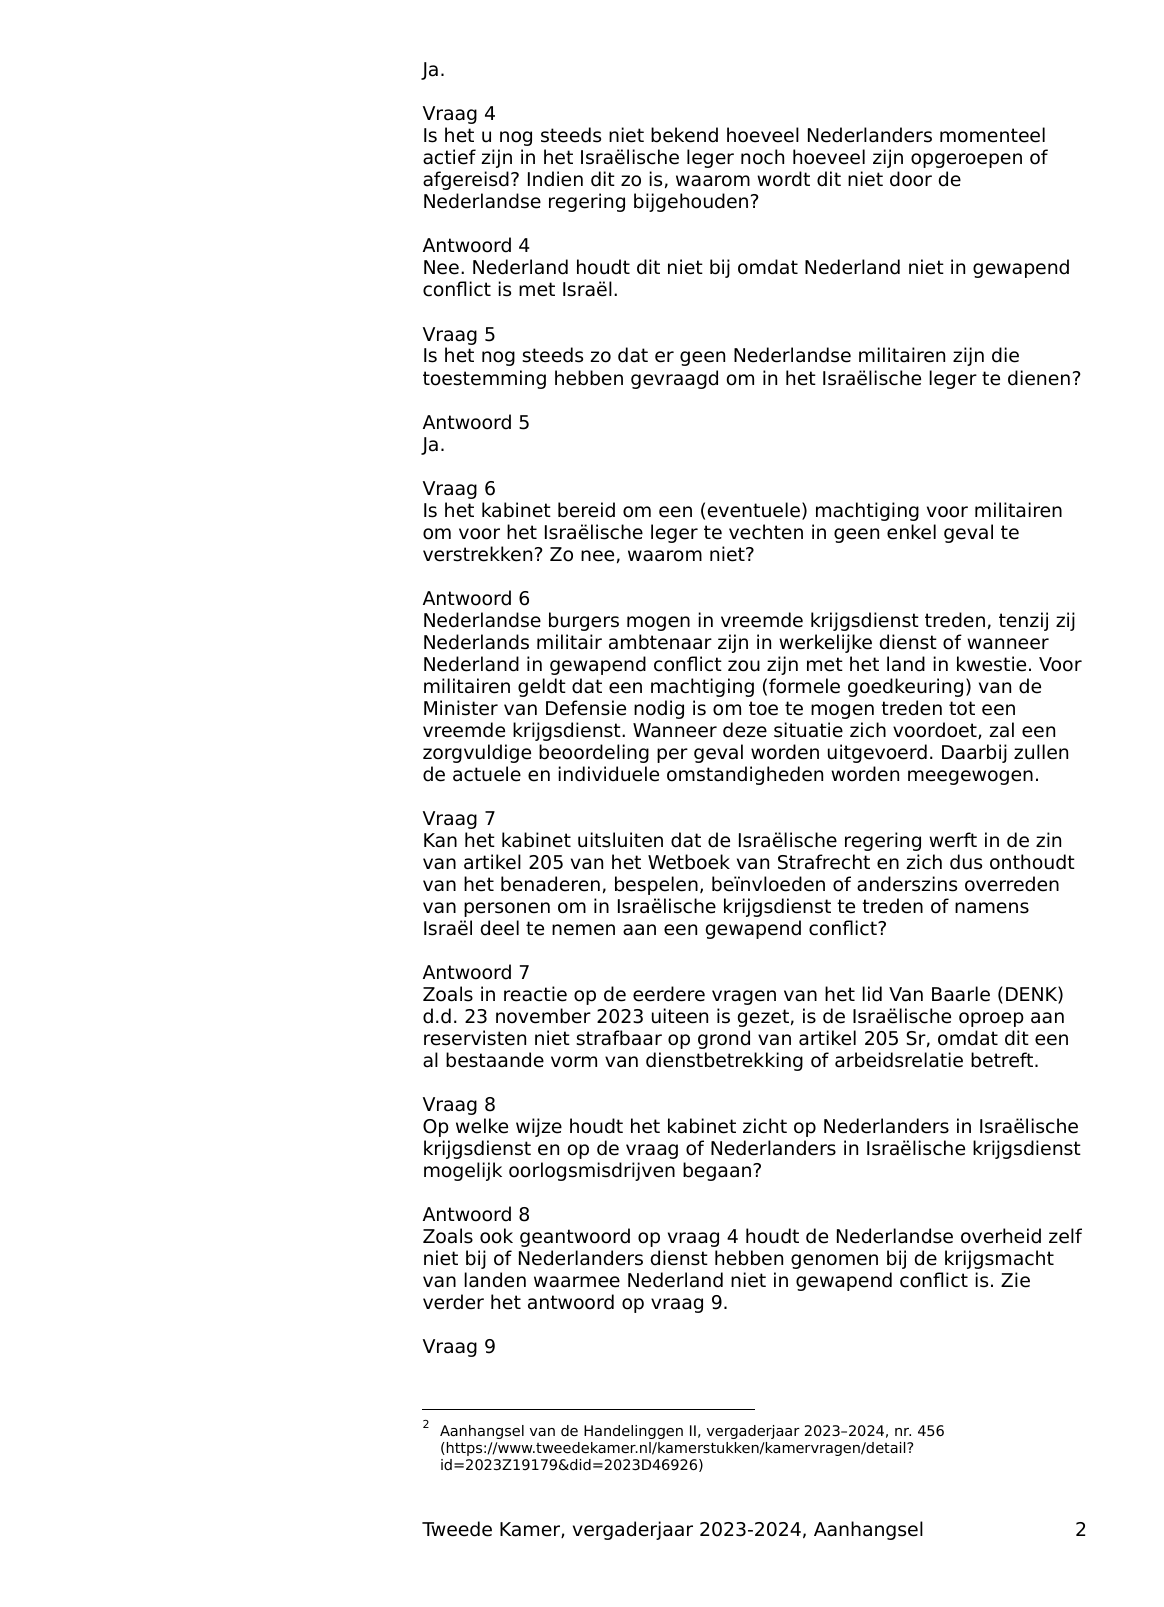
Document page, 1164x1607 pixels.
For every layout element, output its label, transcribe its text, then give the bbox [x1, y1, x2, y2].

text Vraag 5 [422, 323, 1087, 345]
text Ja. [422, 59, 1087, 81]
text Vraag 9 [422, 1336, 1087, 1358]
text Vraag 4 [422, 103, 1087, 125]
text Vraag 6 [422, 478, 1087, 500]
text Antwoord 8 [422, 1204, 1087, 1226]
text Op welke wijze houdt het kabinet zicht op Nederlanders in Israëlische krijgsdienst en op de vraag of Nederlanders in Israëlische krijgsdienst mogelijk oorlogsmisdrijven begaan? [422, 1116, 1087, 1182]
text Antwoord 7 [422, 962, 1087, 984]
text Antwoord 6 [422, 588, 1087, 610]
text Is het nog steeds zo dat er geen Nederlandse militairen zijn die toestemming hebben gevraagd om in het Israëlische leger te dienen? [422, 345, 1087, 389]
text Nee. Nederland houdt dit niet bij omdat Nederland niet in gewapend conflict is met Israël. [422, 257, 1087, 301]
text Nederlands militair ambtenaar zijn in werkelijke dienst of wanneer Nederland in gewapend conflict zou zijn met het land in kwestie. Voor militairen geldt dat een machtiging (formele goedkeuring) van de Minister van Defensie nodig is om toe te mogen treden tot een vreemde krijgsdienst. Wanneer deze situatie zich voordoet, zal een zorgvuldige beoordeling per geval worden uitgevoerd. Daarbij zullen de actuele en individuele omstandigheden worden meegewogen. [422, 632, 1087, 786]
text Aanhangsel van de Handelinggen II, vergaderjaar 2023–2024, nr. 456 (https://www.tweedekamer.nl/kamerstukken/kamervragen/detail?id=2023Z19179&did=2023D46926) [422, 1418, 1087, 1474]
text Nederlandse burgers mogen in vreemde krijgsdienst treden, tenzij zij [422, 610, 1087, 632]
text Antwoord 5 [422, 412, 1087, 433]
text Is het kabinet bereid om een (eventuele) machtiging voor militairen om voor het Israëlische leger te vechten in geen enkel geval te verstrekken? Zo nee, waarom niet? [422, 500, 1087, 566]
text Antwoord 4 [422, 235, 1087, 257]
text Zoals ook geantwoord op vraag 4 houdt de Nederlandse overheid zelf niet bij of Nederlanders dienst hebben genomen bij de krijgsmacht van landen waarmee Nederland niet in gewapend conflict is. Zie verder het antwoord op vraag 9. [422, 1226, 1087, 1314]
text Kan het kabinet uitsluiten dat de Israëlische regering werft in de zin van artikel 205 van het Wetboek van Strafrecht en zich dus onthoudt van het benaderen, bespelen, beïnvloeden of anderszins overreden van personen om in Israëlische krijgsdienst te treden of namens Israël deel te nemen aan een gewapend conflict? [422, 830, 1087, 940]
text Vraag 7 [422, 808, 1087, 830]
text Zoals in reactie op de eerdere vragen van het lid Van Baarle (DENK) d.d. 23 november 2023 uiteen is gezet, is de Israëlische oproep aan reservisten niet strafbaar op grond van artikel 205 Sr, omdat dit een al bestaande vorm van dienstbetrekking of arbeidsrelatie betreft. [422, 984, 1087, 1072]
text Ja. [422, 433, 1087, 456]
text Vraag 8 [422, 1094, 1087, 1116]
text Is het u nog steeds niet bekend hoeveel Nederlanders momenteel actief zijn in het Israëlische leger noch hoeveel zijn opgeroepen of afgereisd? Indien dit zo is, waarom wordt dit niet door de Nederlandse regering bijgehouden? [422, 125, 1087, 213]
